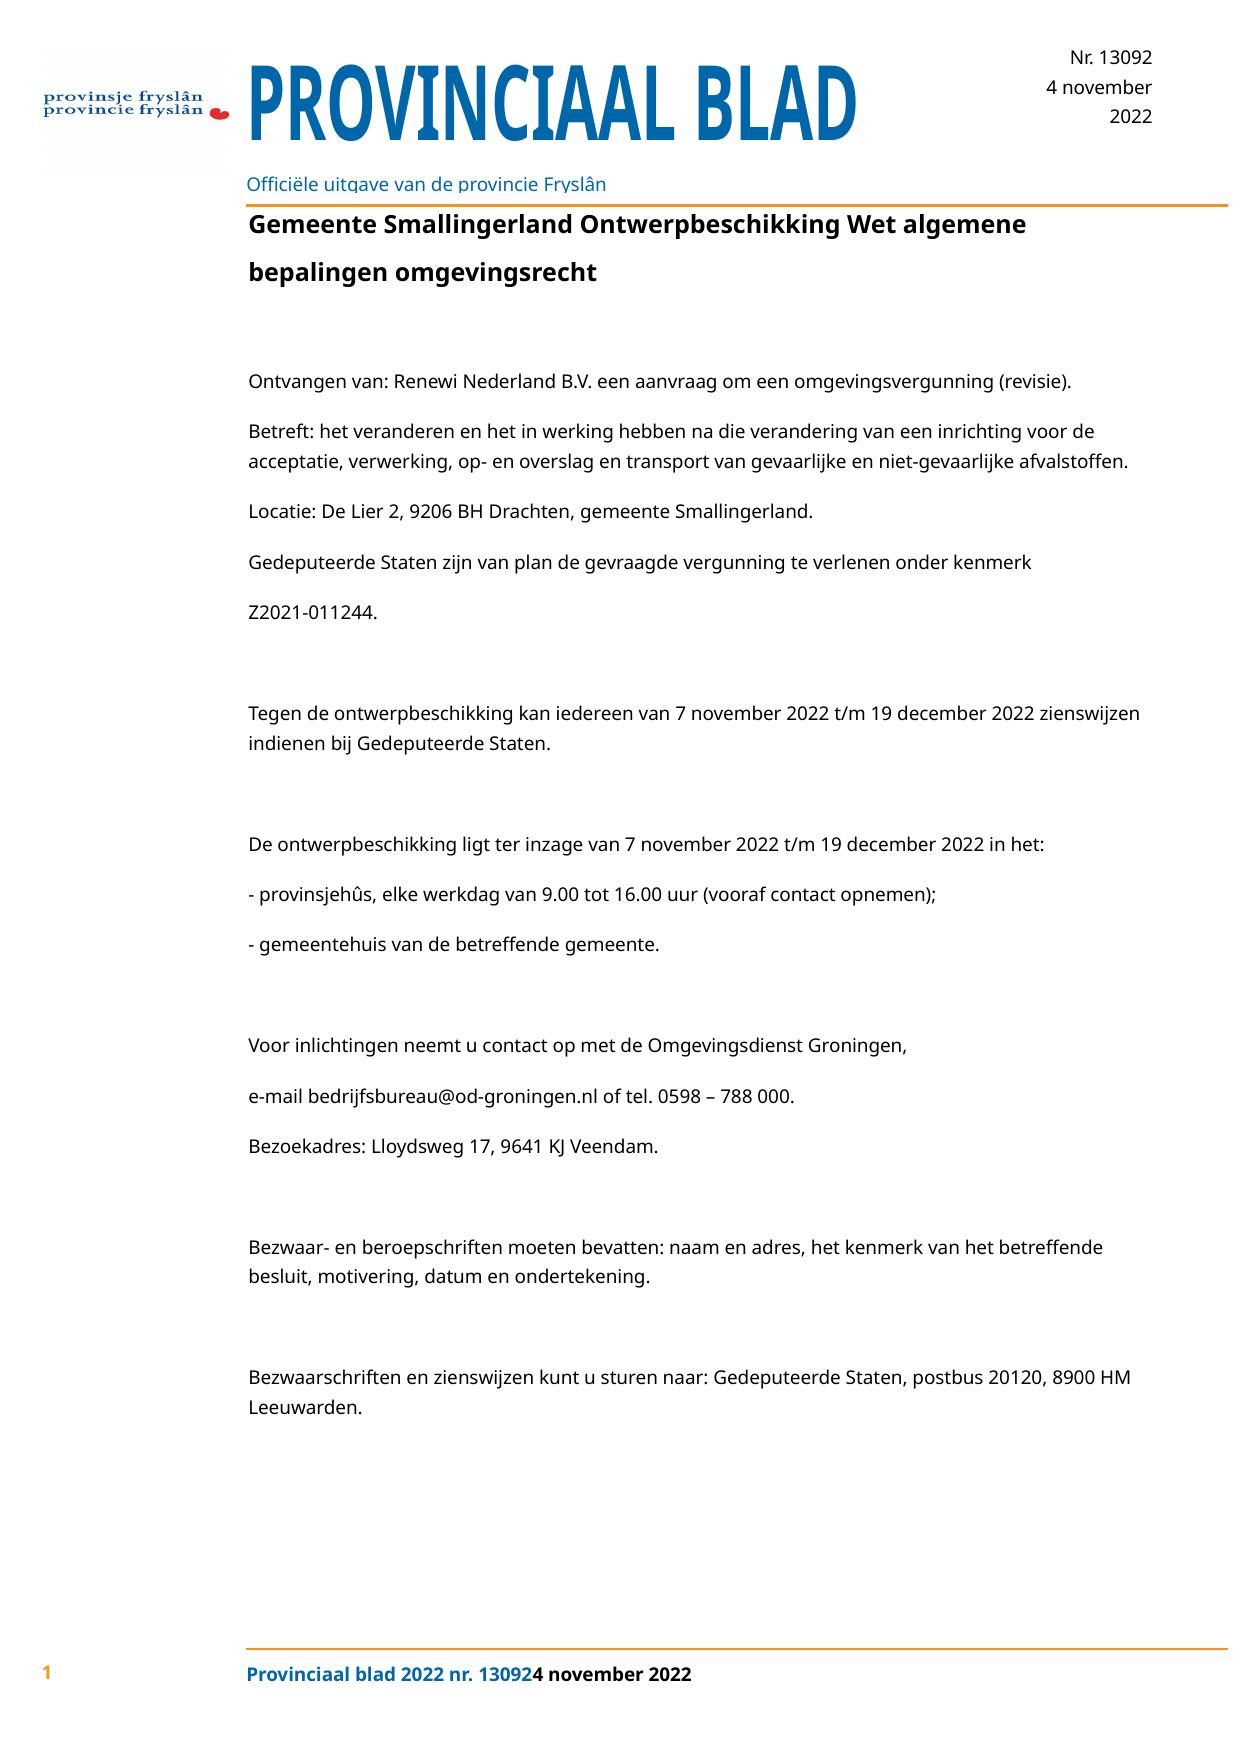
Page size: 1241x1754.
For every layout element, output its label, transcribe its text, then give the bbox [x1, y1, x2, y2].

text Voor inlichtingen neemt u contact op met de Omgevingsdienst Groningen, [248, 1032, 1152, 1058]
text - gemeentehuis van de betreffende gemeente. [248, 932, 1152, 957]
text Bezoekadres: Lloydsweg 17, 9641 KJ Veendam. [248, 1133, 1152, 1159]
text Gedeputeerde Staten zijn van plan de gevraagde vergunning te verlenen onder kenmerk [248, 549, 1152, 575]
text Z2021-011244. [248, 599, 1152, 625]
text Bezwaarschriften en zienswijzen kunt u sturen naar: Gedeputeerde Staten, postbus 20120, 8900 HM Leeuwarden. [248, 1364, 1152, 1420]
text Tegen de ontwerpbeschikking kan iedereen van 7 november 2022 t/m 19 december 2022 zienswijzen indienen bij Gedeputeerde Staten. [248, 700, 1152, 756]
picture [41, 47, 231, 172]
text Locatie: De Lier 2, 9206 BH Drachten, gemeente Smallingerland. [248, 499, 1152, 524]
text De ontwerpbeschikking ligt ter inzage van 7 november 2022 t/m 19 december 2022 in het: [248, 831, 1152, 857]
text Ontvangen van: Renewi Nederland B.V. een aanvraag om een omgevingsvergunning (revisie). [248, 368, 1152, 394]
text Gemeente Smallingerland Ontwerpbeschikking Wet algemene bepalingen omgevingsrecht [248, 207, 1152, 288]
text e-mail bedrijfsbureau@od-groningen.nl of tel. 0598 – 788 000. [248, 1083, 1152, 1109]
text Betreft: het veranderen en het in werking hebben na die verandering van een inrichting voor de acceptatie, verwerking, op- en overslag en transport van gevaarlijke en niet-gevaarlijke afvalstoffen. [248, 419, 1152, 474]
text Bezwaar- en beroepschriften moeten bevatten: naam en adres, het kenmerk van het betreffende besluit, motivering, datum en ondertekening. [248, 1234, 1152, 1289]
text - provinsjehûs, elke werkdag van 9.00 tot 16.00 uur (vooraf contact opnemen); [248, 881, 1152, 907]
